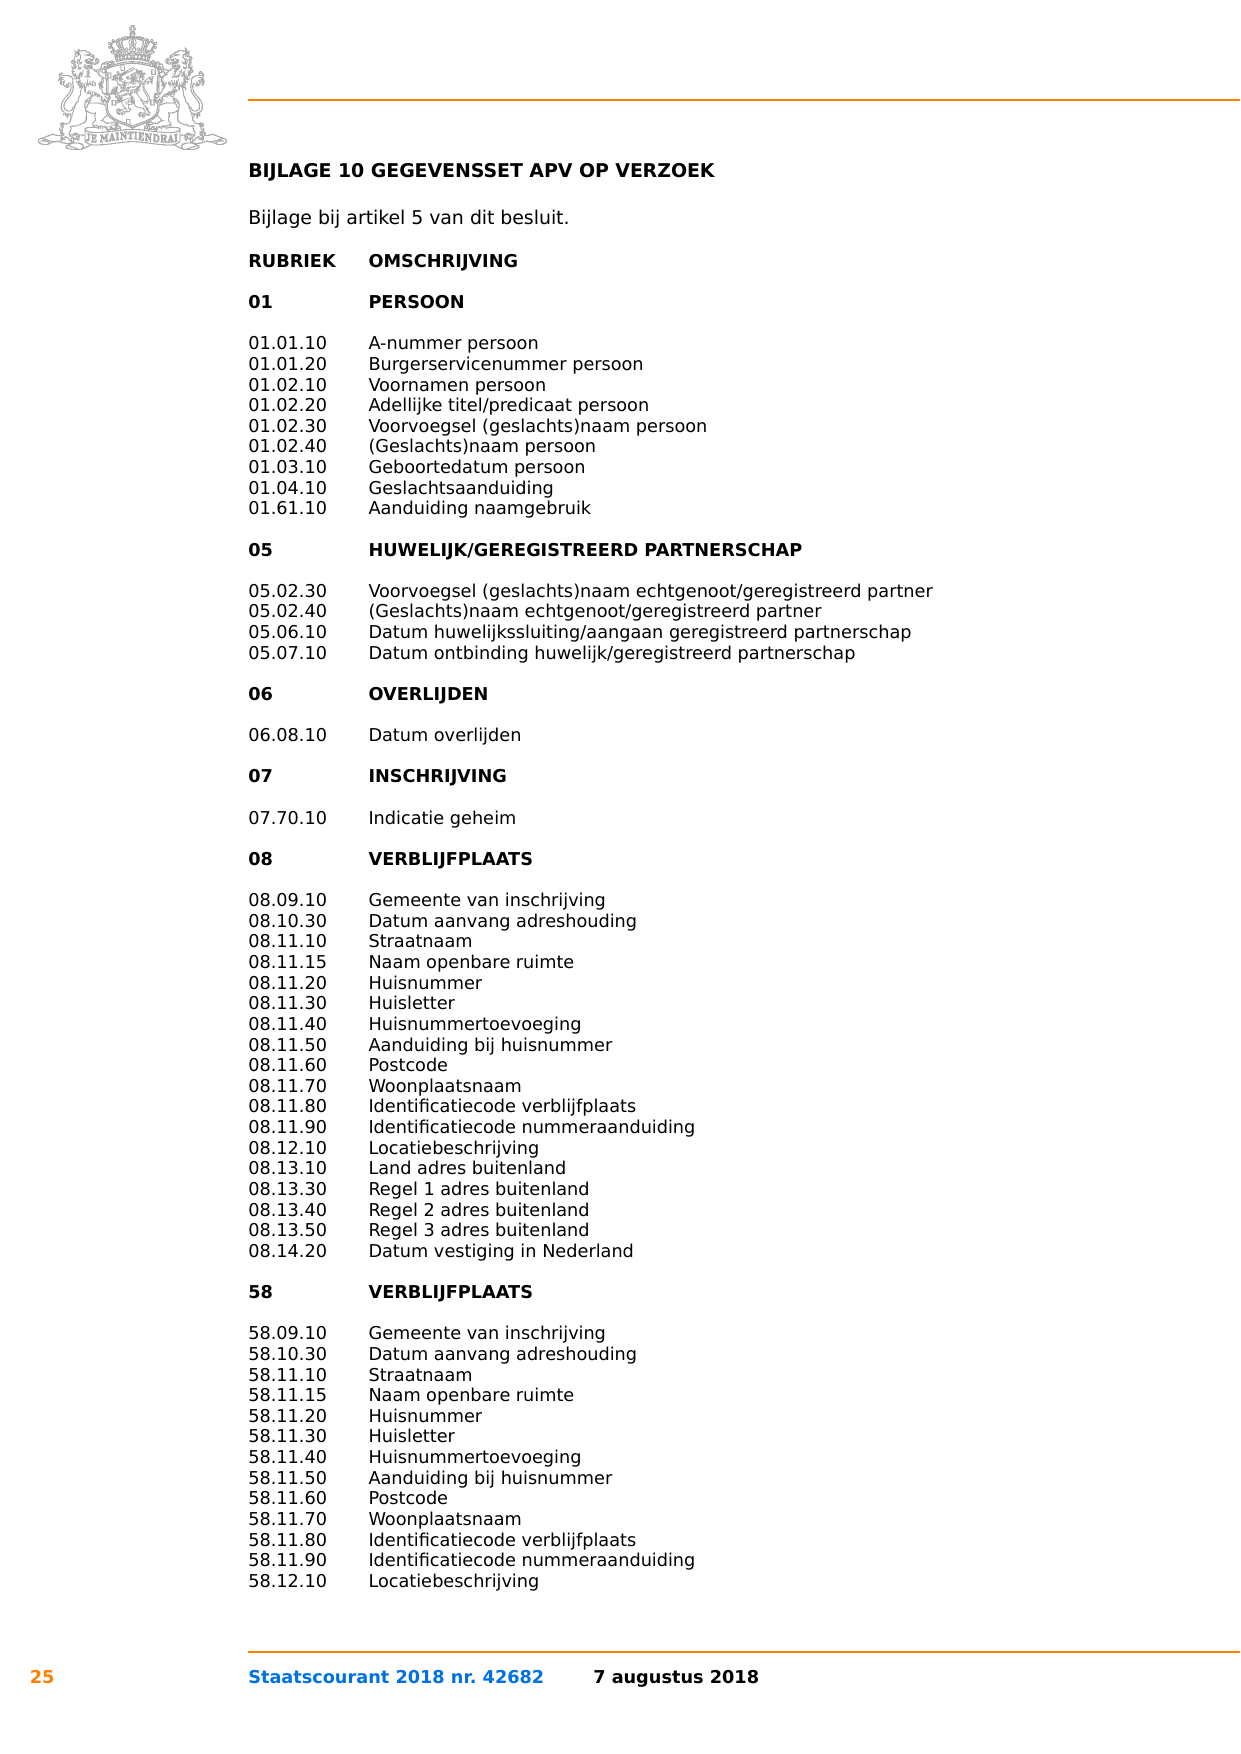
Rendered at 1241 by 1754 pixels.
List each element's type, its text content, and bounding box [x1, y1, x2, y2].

table_cell 05.02.30 [248, 581, 362, 601]
table_cell 08.11.70 [248, 1076, 362, 1096]
table_cell Locatiebeschrijving [363, 1571, 1163, 1591]
table_cell 05.02.40 [248, 601, 362, 622]
table_cell Postcode [363, 1055, 1163, 1076]
table_cell A-nummer persoon [363, 333, 1163, 354]
table_cell Voorvoegsel (geslachts)naam persoon [363, 416, 1163, 436]
table_cell 58.11.20 [248, 1406, 362, 1426]
table_cell Burgerservicenummer persoon [363, 354, 1163, 374]
table_cell VERBLIJFPLAATS [363, 1282, 1163, 1303]
table_cell 01 [248, 292, 362, 313]
table_cell 06 [248, 684, 362, 704]
table_cell INSCHRIJVING [363, 766, 1163, 787]
table_cell 01.01.10 [248, 333, 362, 354]
table_cell [363, 313, 1163, 333]
table_cell Gemeente van inschrijving [363, 890, 1163, 911]
table_cell [248, 519, 362, 539]
table_cell Datum aanvang adreshouding [363, 911, 1163, 931]
table_cell [248, 313, 362, 333]
table_cell 07 [248, 766, 362, 787]
table_cell 08.12.10 [248, 1138, 362, 1158]
table_cell 01.03.10 [248, 457, 362, 478]
table_cell OVERLIJDEN [363, 684, 1163, 704]
table_cell Huisnummertoevoeging [363, 1447, 1163, 1468]
table_cell 08.13.10 [248, 1158, 362, 1179]
table_cell [363, 271, 1163, 292]
table_cell [363, 746, 1163, 766]
table_cell [363, 870, 1163, 890]
table_cell 58.11.10 [248, 1365, 362, 1385]
table_cell PERSOON [363, 292, 1163, 313]
table_cell 05 [248, 540, 362, 560]
table_cell Voornamen persoon [363, 375, 1163, 395]
table_cell Woonplaatsnaam [363, 1076, 1163, 1096]
table_cell 05.07.10 [248, 643, 362, 663]
table_cell 58.11.60 [248, 1488, 362, 1509]
table_cell 08.13.40 [248, 1200, 362, 1220]
table_cell 58.11.30 [248, 1426, 362, 1447]
table_cell (Geslachts)naam persoon [363, 436, 1163, 457]
table_cell [248, 828, 362, 849]
table_cell Regel 2 adres buitenland [363, 1200, 1163, 1220]
table_cell 08.11.50 [248, 1035, 362, 1055]
table_cell 58.11.70 [248, 1509, 362, 1529]
table_cell (Geslachts)naam echtgenoot/geregistreerd partner [363, 601, 1163, 622]
table_cell 01.02.30 [248, 416, 362, 436]
table_cell VERBLIJFPLAATS [363, 849, 1163, 869]
table_cell 01.61.10 [248, 498, 362, 519]
table_cell Geslachtsaanduiding [363, 478, 1163, 498]
table_cell Locatiebeschrijving [363, 1138, 1163, 1158]
table_cell Huisletter [363, 1426, 1163, 1447]
table_cell [363, 705, 1163, 725]
table_cell [363, 560, 1163, 581]
table_cell 08.11.60 [248, 1055, 362, 1076]
table_cell [248, 1261, 362, 1282]
table_cell 07.70.10 [248, 808, 362, 828]
table_header OMSCHRIJVING [363, 251, 1163, 271]
table_cell Naam openbare ruimte [363, 952, 1163, 973]
table_cell Datum aanvang adreshouding [363, 1344, 1163, 1364]
table_cell Geboortedatum persoon [363, 457, 1163, 478]
table_cell 58.12.10 [248, 1571, 362, 1591]
table_cell 08.13.50 [248, 1220, 362, 1241]
table_cell Adellijke titel/predicaat persoon [363, 395, 1163, 416]
table_cell [363, 787, 1163, 808]
table_cell 08.11.20 [248, 973, 362, 993]
table_cell Straatnaam [363, 1365, 1163, 1385]
table_cell Land adres buitenland [363, 1158, 1163, 1179]
table_cell Aanduiding naamgebruik [363, 498, 1163, 519]
table_cell Regel 3 adres buitenland [363, 1220, 1163, 1241]
table_cell Voorvoegsel (geslachts)naam echtgenoot/geregistreerd partner [363, 581, 1163, 601]
table_cell Gemeente van inschrijving [363, 1323, 1163, 1344]
table_cell 01.04.10 [248, 478, 362, 498]
table_cell Identificatiecode nummeraanduiding [363, 1550, 1163, 1571]
table_cell 58.11.90 [248, 1550, 362, 1571]
table_cell 05.06.10 [248, 622, 362, 643]
table_cell Datum huwelijkssluiting/aangaan geregistreerd partnerschap [363, 622, 1163, 643]
table_cell 06.08.10 [248, 725, 362, 746]
table_cell HUWELIJK/GEREGISTREERD PARTNERSCHAP [363, 540, 1163, 560]
table_cell Datum vestiging in Nederland [363, 1241, 1163, 1261]
table_cell Identificatiecode nummeraanduiding [363, 1117, 1163, 1138]
text Bijlage bij artikel 5 van dit besluit. [248, 207, 1163, 229]
table_cell 08 [248, 849, 362, 869]
table_cell Huisnummer [363, 973, 1163, 993]
table_cell Naam openbare ruimte [363, 1385, 1163, 1406]
table_cell [363, 828, 1163, 849]
table_cell 08.10.30 [248, 911, 362, 931]
table_cell Indicatie geheim [363, 808, 1163, 828]
table_cell 08.11.40 [248, 1014, 362, 1034]
subtitle BIJLAGE 10 GEGEVENSSET APV OP VERZOEK [248, 160, 1163, 182]
table_cell 58.11.40 [248, 1447, 362, 1468]
table_cell 58.11.80 [248, 1530, 362, 1550]
table_cell Aanduiding bij huisnummer [363, 1035, 1163, 1055]
table_cell Regel 1 adres buitenland [363, 1179, 1163, 1199]
table_cell 08.11.90 [248, 1117, 362, 1138]
table_cell Datum overlijden [363, 725, 1163, 746]
table_cell 58.11.15 [248, 1385, 362, 1406]
table_cell Woonplaatsnaam [363, 1509, 1163, 1529]
table_cell Postcode [363, 1488, 1163, 1509]
table_cell 58.10.30 [248, 1344, 362, 1364]
table_cell [363, 1303, 1163, 1323]
table_cell Huisletter [363, 993, 1163, 1014]
table_cell [248, 560, 362, 581]
table_cell Identificatiecode verblijfplaats [363, 1096, 1163, 1117]
table_cell [363, 1261, 1163, 1282]
table_cell 58.11.50 [248, 1468, 362, 1488]
table_cell 08.11.30 [248, 993, 362, 1014]
table_cell 08.13.30 [248, 1179, 362, 1199]
table_cell Huisnummertoevoeging [363, 1014, 1163, 1034]
table_cell [248, 271, 362, 292]
table_cell Datum ontbinding huwelijk/geregistreerd partnerschap [363, 643, 1163, 663]
table_cell [363, 519, 1163, 539]
table_cell 01.02.10 [248, 375, 362, 395]
table_cell 01.02.40 [248, 436, 362, 457]
table_cell 01.02.20 [248, 395, 362, 416]
table_cell 08.11.15 [248, 952, 362, 973]
table_cell 58 [248, 1282, 362, 1303]
picture [38, 25, 227, 150]
table_cell 08.14.20 [248, 1241, 362, 1261]
table_cell 08.11.10 [248, 931, 362, 952]
table_cell [248, 705, 362, 725]
table_cell 08.09.10 [248, 890, 362, 911]
table_cell Aanduiding bij huisnummer [363, 1468, 1163, 1488]
table_cell 01.01.20 [248, 354, 362, 374]
table_cell [248, 663, 362, 684]
table_cell Huisnummer [363, 1406, 1163, 1426]
table_cell 58.09.10 [248, 1323, 362, 1344]
table_cell Straatnaam [363, 931, 1163, 952]
table_cell 08.11.80 [248, 1096, 362, 1117]
table_cell [363, 663, 1163, 684]
table_cell [248, 787, 362, 808]
table_cell Identificatiecode verblijfplaats [363, 1530, 1163, 1550]
table_cell [248, 870, 362, 890]
table_cell [248, 1303, 362, 1323]
table_header RUBRIEK [248, 251, 362, 271]
table_cell [248, 746, 362, 766]
